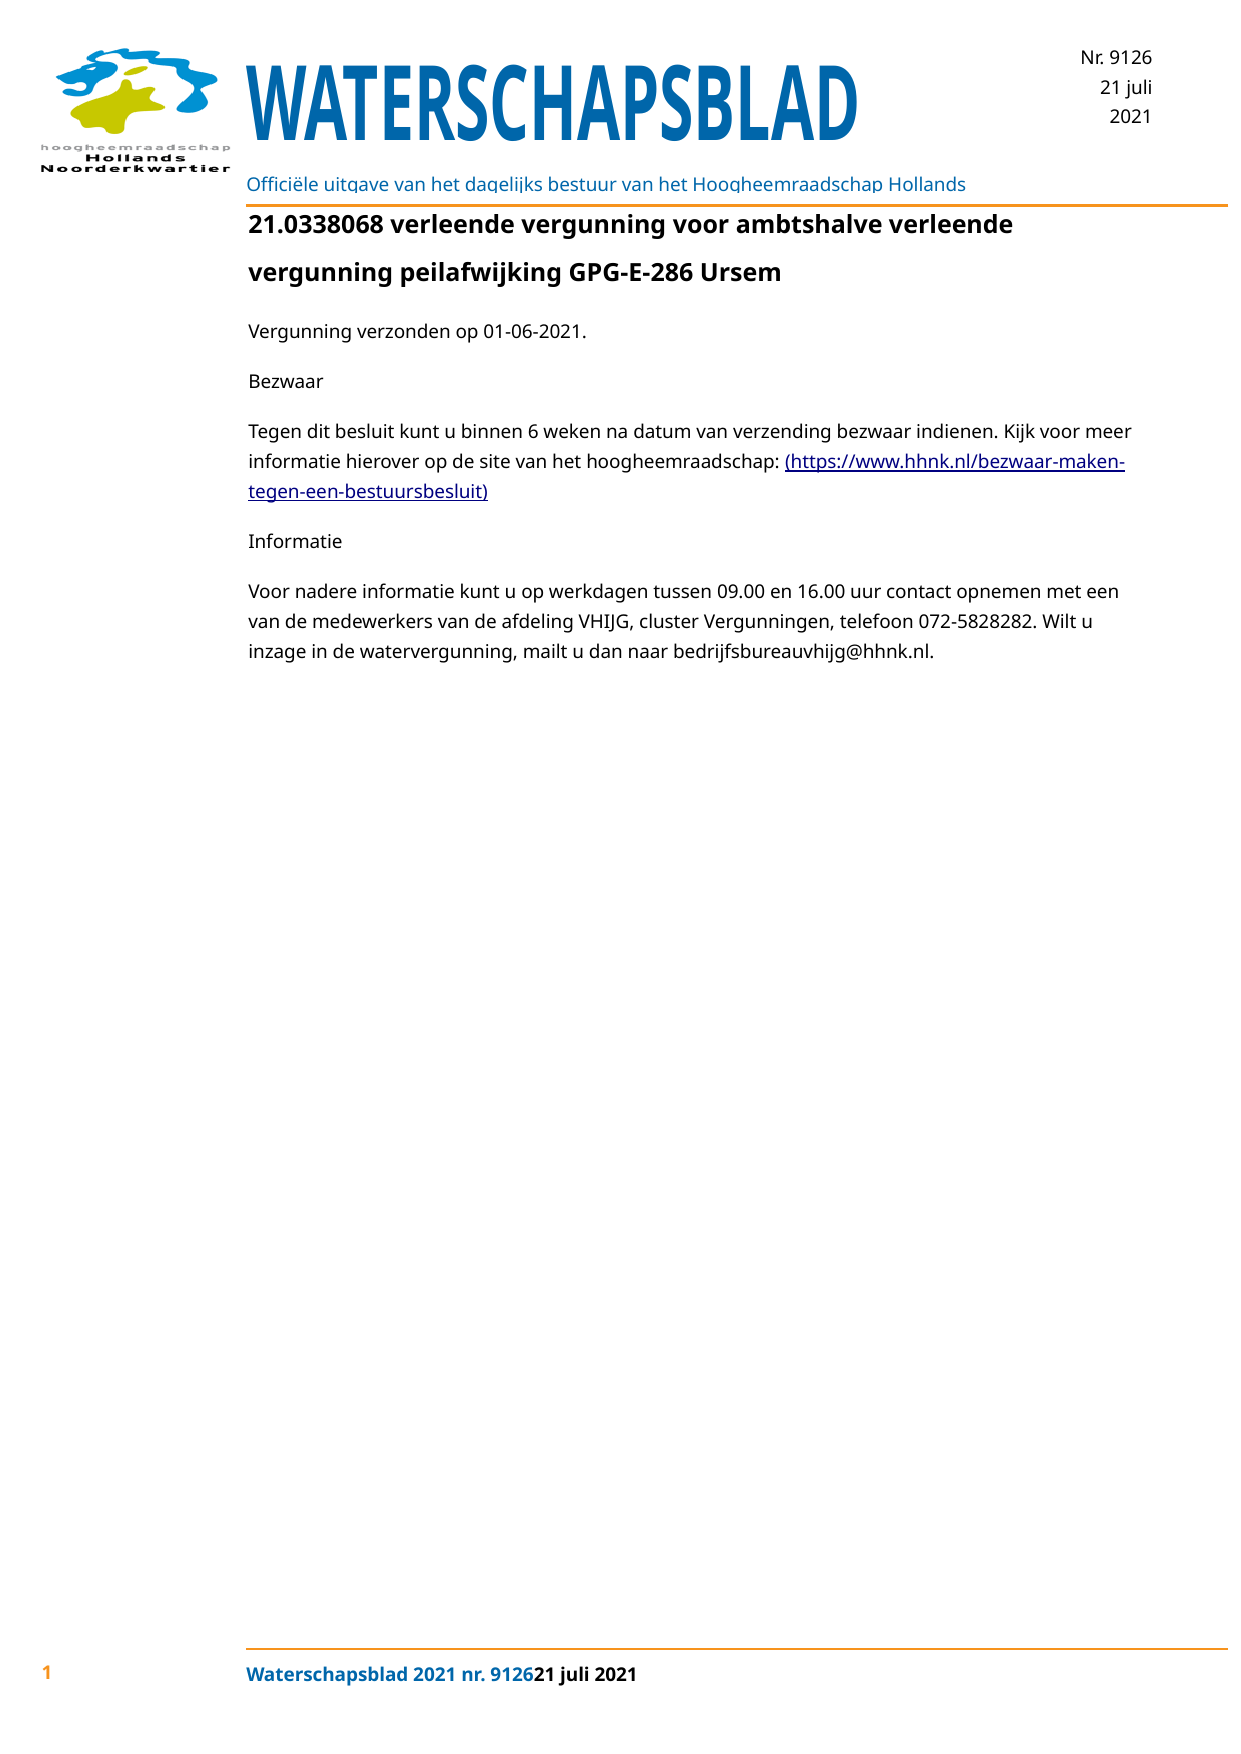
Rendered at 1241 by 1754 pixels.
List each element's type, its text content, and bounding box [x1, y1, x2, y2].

picture [41, 47, 231, 172]
text Bezwaar [248, 368, 1152, 394]
text Voor nadere informatie kunt u op werkdagen tussen 09.00 en 16.00 uur contact opnemen met een van de medewerkers van de afdeling VHIJG, cluster Vergunningen, telefoon 072-5828282. Wilt u inzage in de watervergunning, mailt u dan naar bedrijfsbureauvhijg@hhnk.nl. [248, 579, 1152, 664]
text Vergunning verzonden op 01-06-2021. [248, 318, 1152, 344]
text Tegen dit besluit kunt u binnen 6 weken na datum van verzending bezwaar indienen. Kijk voor meer informatie hierover op de site van het hoogheemraadschap: (https://www.hhnk.nl/bezwaar-maken-tegen-een-bestuursbesluit) [248, 419, 1152, 504]
text 21.0338068 verleende vergunning voor ambtshalve verleende vergunning peilafwijking GPG-E-286 Ursem [248, 207, 1152, 288]
text Informatie [248, 528, 1152, 554]
